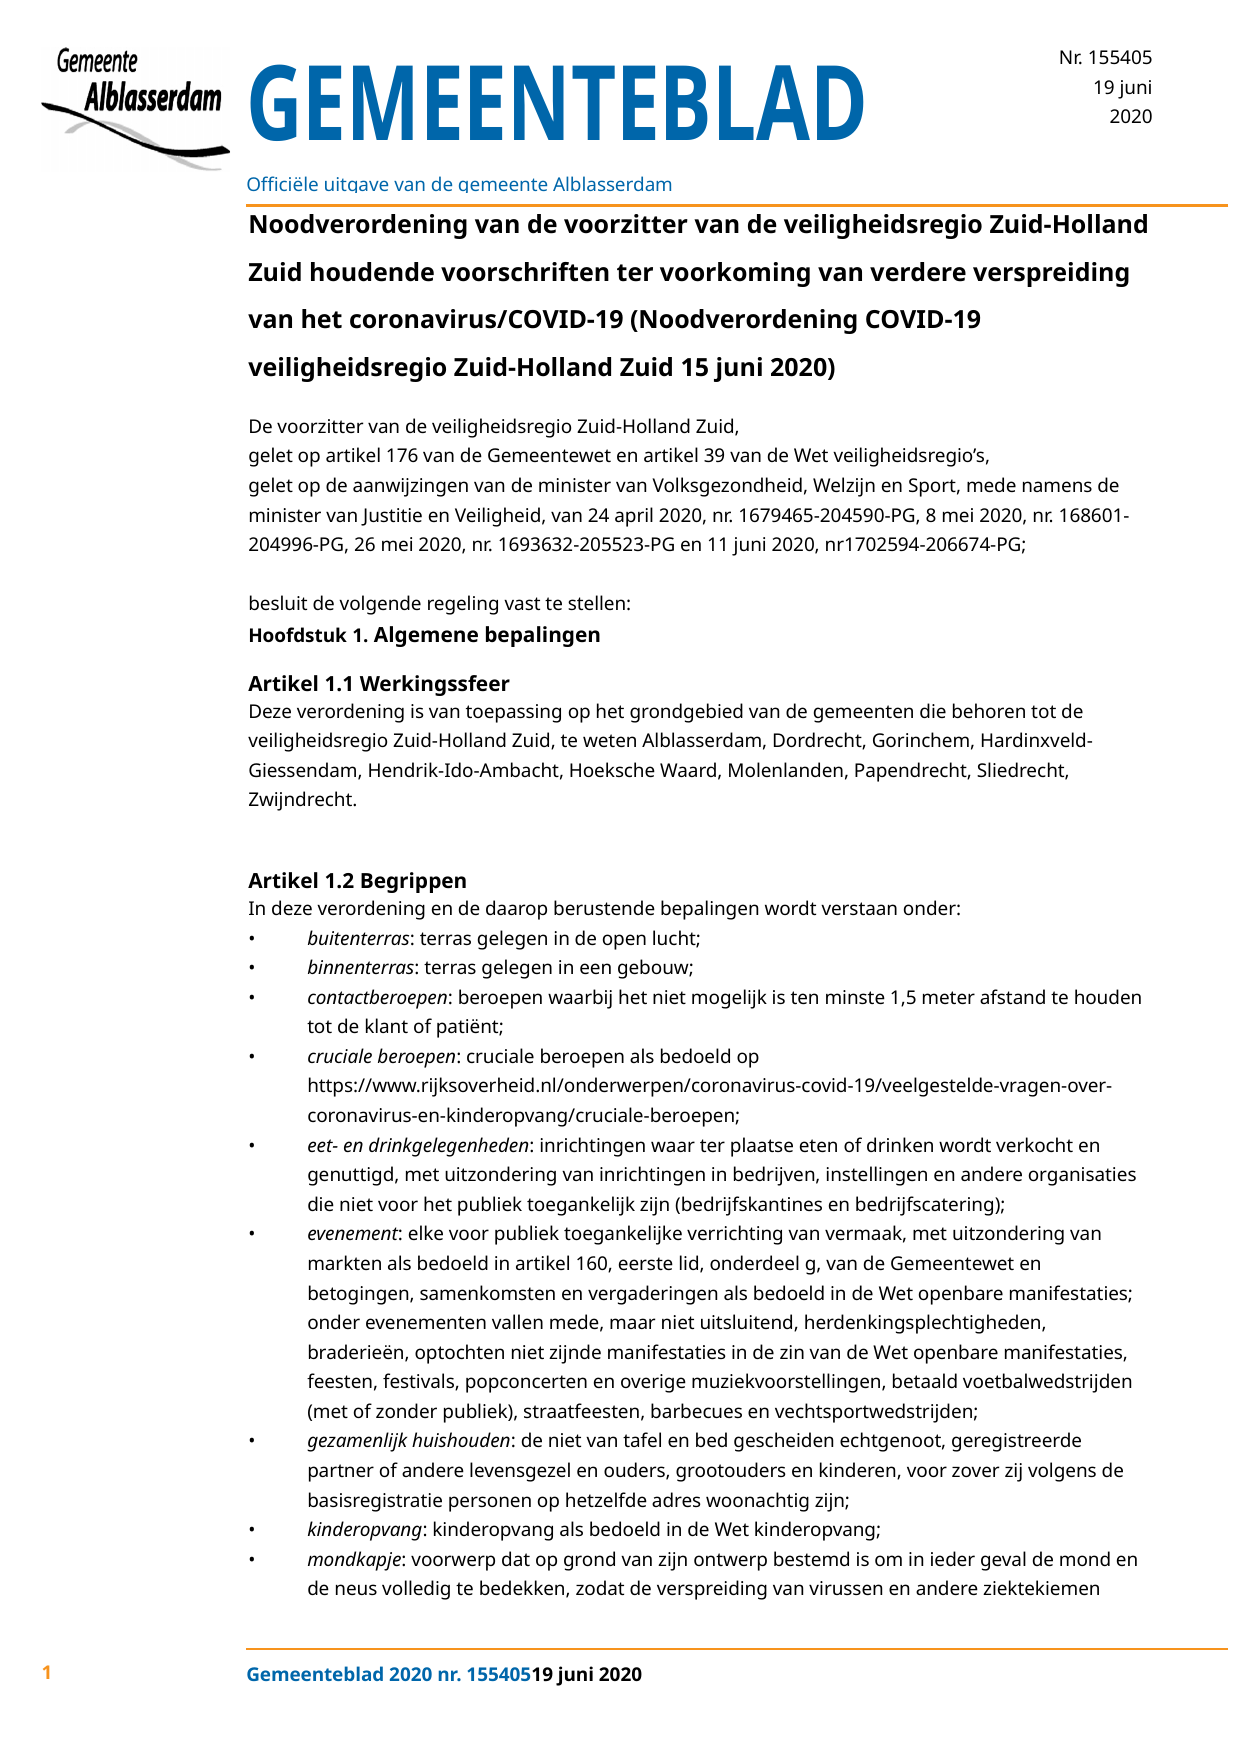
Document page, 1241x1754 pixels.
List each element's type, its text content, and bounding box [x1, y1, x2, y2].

text gelet op de aanwijzingen van de minister van Volksgezondheid, Welzijn en Sport, mede namens de minister van Justitie en Veiligheid, van 24 april 2020, nr. 1679465-204590-PG, 8 mei 2020, nr. 168601-204996-PG, 26 mei 2020, nr. 1693632-205523-PG en 11 juni 2020, nr1702594-206674-PG; [248, 472, 1152, 557]
text Artikel 1.2 Begrippen [248, 867, 1152, 895]
text gelet op artikel 176 van de Gemeentewet en artikel 39 van de Wet veiligheidsregio’s, [248, 443, 1152, 468]
text De voorzitter van de veiligheidsregio Zuid-Holland Zuid, [248, 413, 1152, 439]
list mondkapje: voorwerp dat op grond van zijn ontwerp bestemd is om in ieder geval de mond en de neus volledig te bedekken, zodat de verspreiding van virussen en andere ziektekiemen [248, 1546, 1152, 1601]
picture [41, 47, 231, 172]
list kinderopvang: kinderopvang als bedoeld in de Wet kinderopvang; [248, 1516, 1152, 1542]
text Noodverordening van de voorzitter van de veiligheidsregio Zuid-Holland Zuid houdende voorschriften ter voorkoming van verdere verspreiding van het coronavirus/COVID-19 (Noodverordening COVID-19 veiligheidsregio Zuid-Holland Zuid 15 juni 2020) [248, 207, 1152, 384]
list evenement: elke voor publiek toegankelijke verrichting van vermaak, met uitzondering van markten als bedoeld in artikel 160, eerste lid, onderdeel g, van de Gemeentewet en betogingen, samenkomsten en vergaderingen als bedoeld in de Wet openbare manifestaties; onder evenementen vallen mede, maar niet uitsluitend, herdenkingsplechtigheden, braderieën, optochten niet zijnde manifestaties in de zin van de Wet openbare manifestaties, feesten, festivals, popconcerten en overige muziekvoorstellingen, betaald voetbalwedstrijden (met of zonder publiek), straatfeesten, barbecues en vechtsportwedstrijden; [248, 1221, 1152, 1424]
text besluit de volgende regeling vast te stellen: [248, 591, 1152, 616]
text Hoofdstuk 1. Algemene bepalingen [248, 620, 1152, 649]
list buitenterras: terras gelegen in de open lucht; [248, 925, 1152, 950]
list cruciale beroepen: cruciale beroepen als bedoeld op https://www.rijksoverheid.nl/onderwerpen/coronavirus-covid-19/veelgestelde-vragen-over-coronavirus-en-kinderopvang/cruciale-beroepen; [248, 1043, 1152, 1128]
text In deze verordening en de daarop berustende bepalingen wordt verstaan onder: [248, 895, 1152, 921]
text Deze verordening is van toepassing op het grondgebied van de gemeenten die behoren tot de veiligheidsregio Zuid-Holland Zuid, te weten Alblasserdam, Dordrecht, Gorinchem, Hardinxveld- Giessendam, Hendrik-Ido-Ambacht, Hoeksche Waard, Molenlanden, Papendrecht, Sliedrecht, Zwijndrecht. [248, 698, 1152, 812]
list binnenterras: terras gelegen in een gebouw; [248, 954, 1152, 980]
list contactberoepen: beroepen waarbij het niet mogelijk is ten minste 1,5 meter afstand te houden tot de klant of patiënt; [248, 984, 1152, 1039]
list gezamenlijk huishouden: de niet van tafel en bed gescheiden echtgenoot, geregistreerde partner of andere levensgezel en ouders, grootouders en kinderen, voor zover zij volgens de basisregistratie personen op hetzelfde adres woonachtig zijn; [248, 1428, 1152, 1512]
text Artikel 1.1 Werkingssfeer [248, 669, 1152, 698]
list eet- en drinkgelegenheden: inrichtingen waar ter plaatse eten of drinken wordt verkocht en genuttigd, met uitzondering van inrichtingen in bedrijven, instellingen en andere organisaties die niet voor het publiek toegankelijk zijn (bedrijfskantines en bedrijfscatering); [248, 1132, 1152, 1217]
